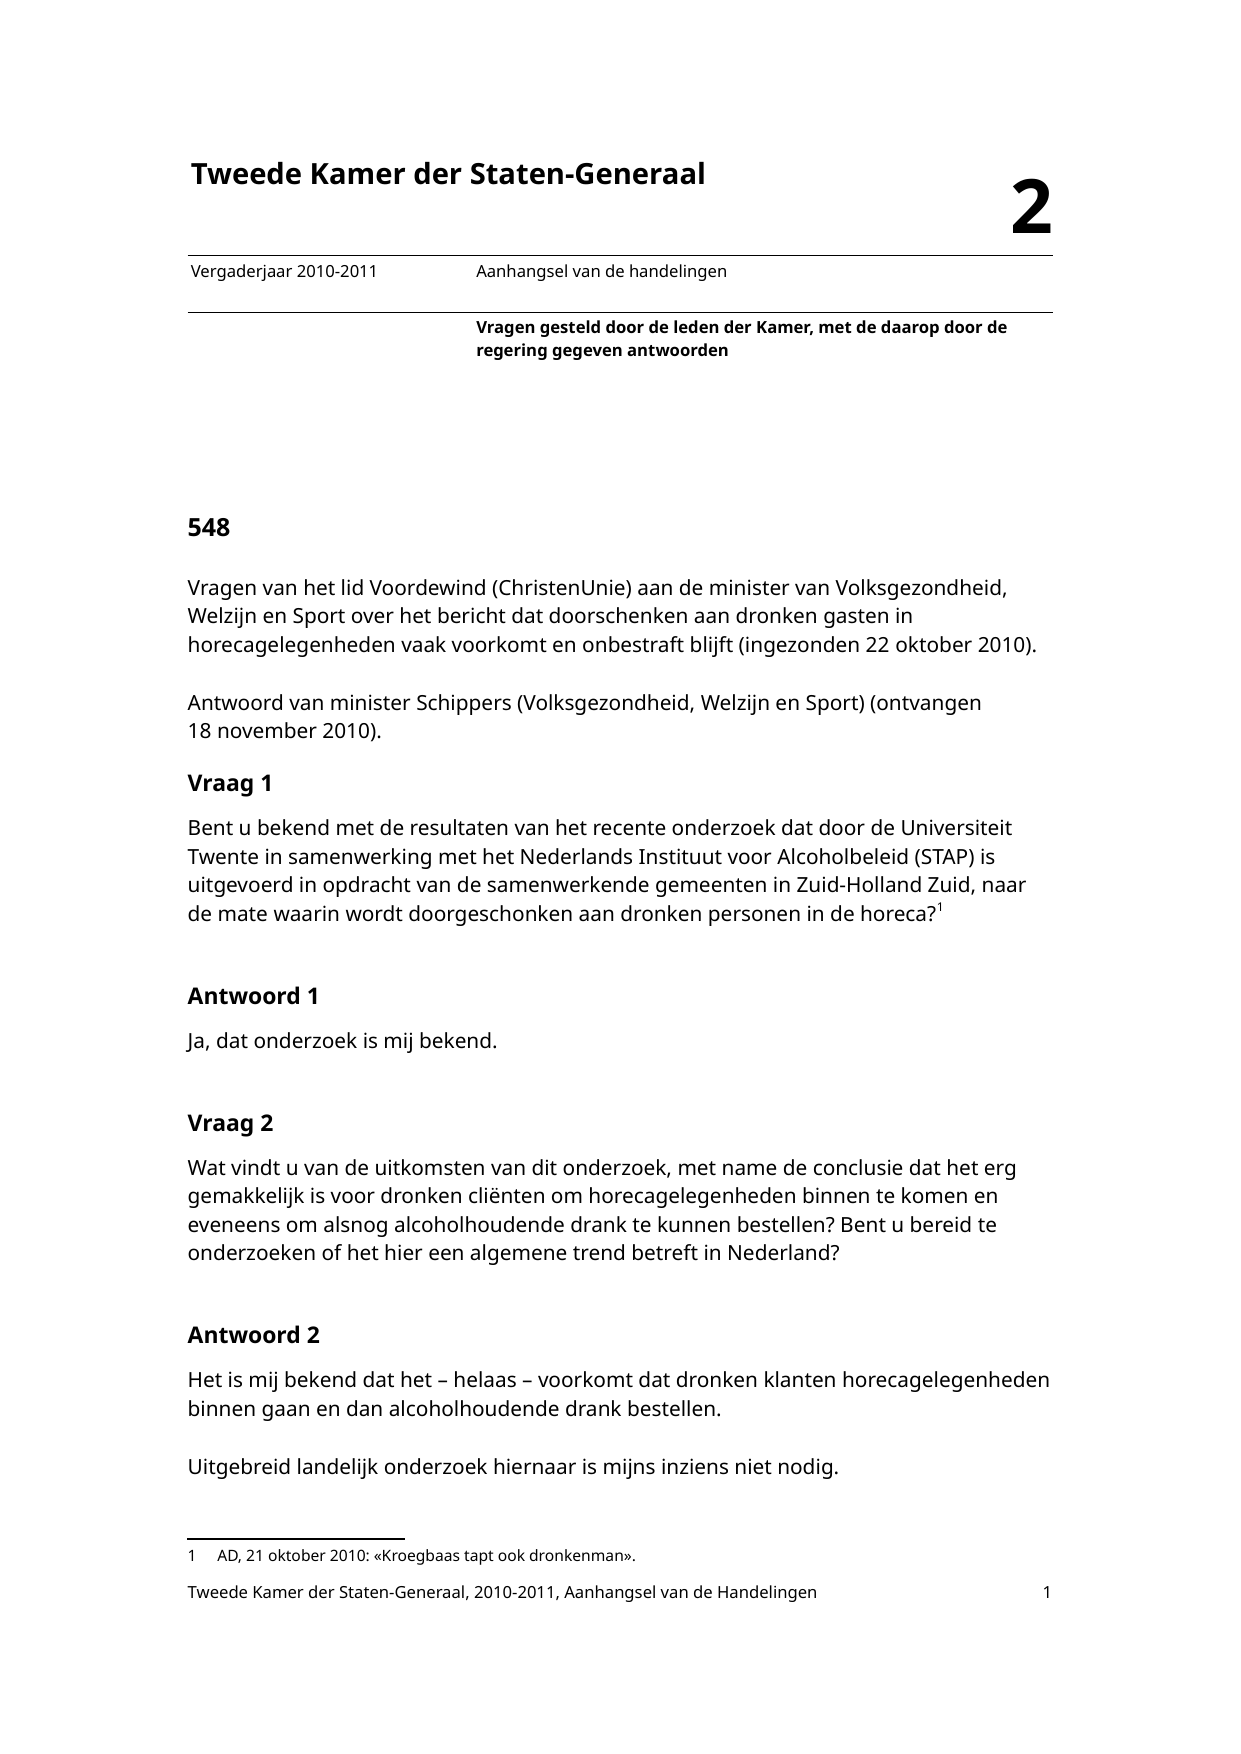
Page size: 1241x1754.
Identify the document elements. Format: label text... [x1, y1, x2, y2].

text Antwoord van minister Schippers (Volksgezondheid, Welzijn en Sport) (ontvangen 18 november 2010). [187, 688, 1053, 745]
subtitle Antwoord 2 [187, 1319, 1053, 1351]
text AD, 21 oktober 2010: «Kroegbaas tapt ook dronkenman». [187, 1538, 1053, 1566]
text Wat vindt u van de uitkomsten van dit onderzoek, met name de conclusie dat het erg gemakkelijk is voor dronken cliënten om horecagelegenheden binnen te komen en eveneens om alsnog alcoholhoudende drank te kunnen bestellen? Bent u bereid te onderzoeken of het hier een algemene trend betreft in Nederland? [187, 1153, 1053, 1267]
text Bent u bekend met de resultaten van het recente onderzoek dat door de Universiteit Twente in samenwerking met het Nederlands Instituut voor Alcoholbeleid (STAP) is uitgevoerd in opdracht van de samenwerkende gemeenten in Zuid-Holland Zuid, naar de mate waarin wordt doorgeschonken aan dronken personen in de horeca? [187, 813, 1053, 927]
table_cell Vergaderjaar 2010-2011 [188, 256, 473, 312]
subtitle Antwoord 1 [187, 980, 1053, 1011]
subtitle Vraag 2 [187, 1107, 1053, 1138]
text Het is mij bekend dat het – helaas – voorkomt dat dronken klanten horecagelegenheden binnen gaan en dan alcoholhoudende drank bestellen. [187, 1366, 1053, 1422]
subtitle Vraag 1 [187, 767, 1053, 798]
table_header Tweede Kamer der Staten-Generaal [188, 150, 879, 255]
text Ja, dat onderzoek is mij bekend. [187, 1026, 1053, 1054]
text Uitgebreid landelijk onderzoek hiernaar is mijns inziens niet nodig. [187, 1452, 1053, 1481]
table_cell [188, 313, 473, 361]
table_header 2 [880, 150, 1053, 255]
text 548 [187, 509, 1053, 543]
text Vragen van het lid Voordewind (ChristenUnie) aan de minister van Volksgezondheid, Welzijn en Sport over het bericht dat doorschenken aan dronken gasten in horecagelegenheden vaak voorkomt en onbestraft blijft (ingezonden 22 oktober 2010). [187, 573, 1053, 658]
table_cell Vragen gesteld door de leden der Kamer, met de daarop door de regering gegeven antwoorden [473, 313, 1053, 361]
table_cell Aanhangsel van de handelingen [473, 256, 1053, 312]
